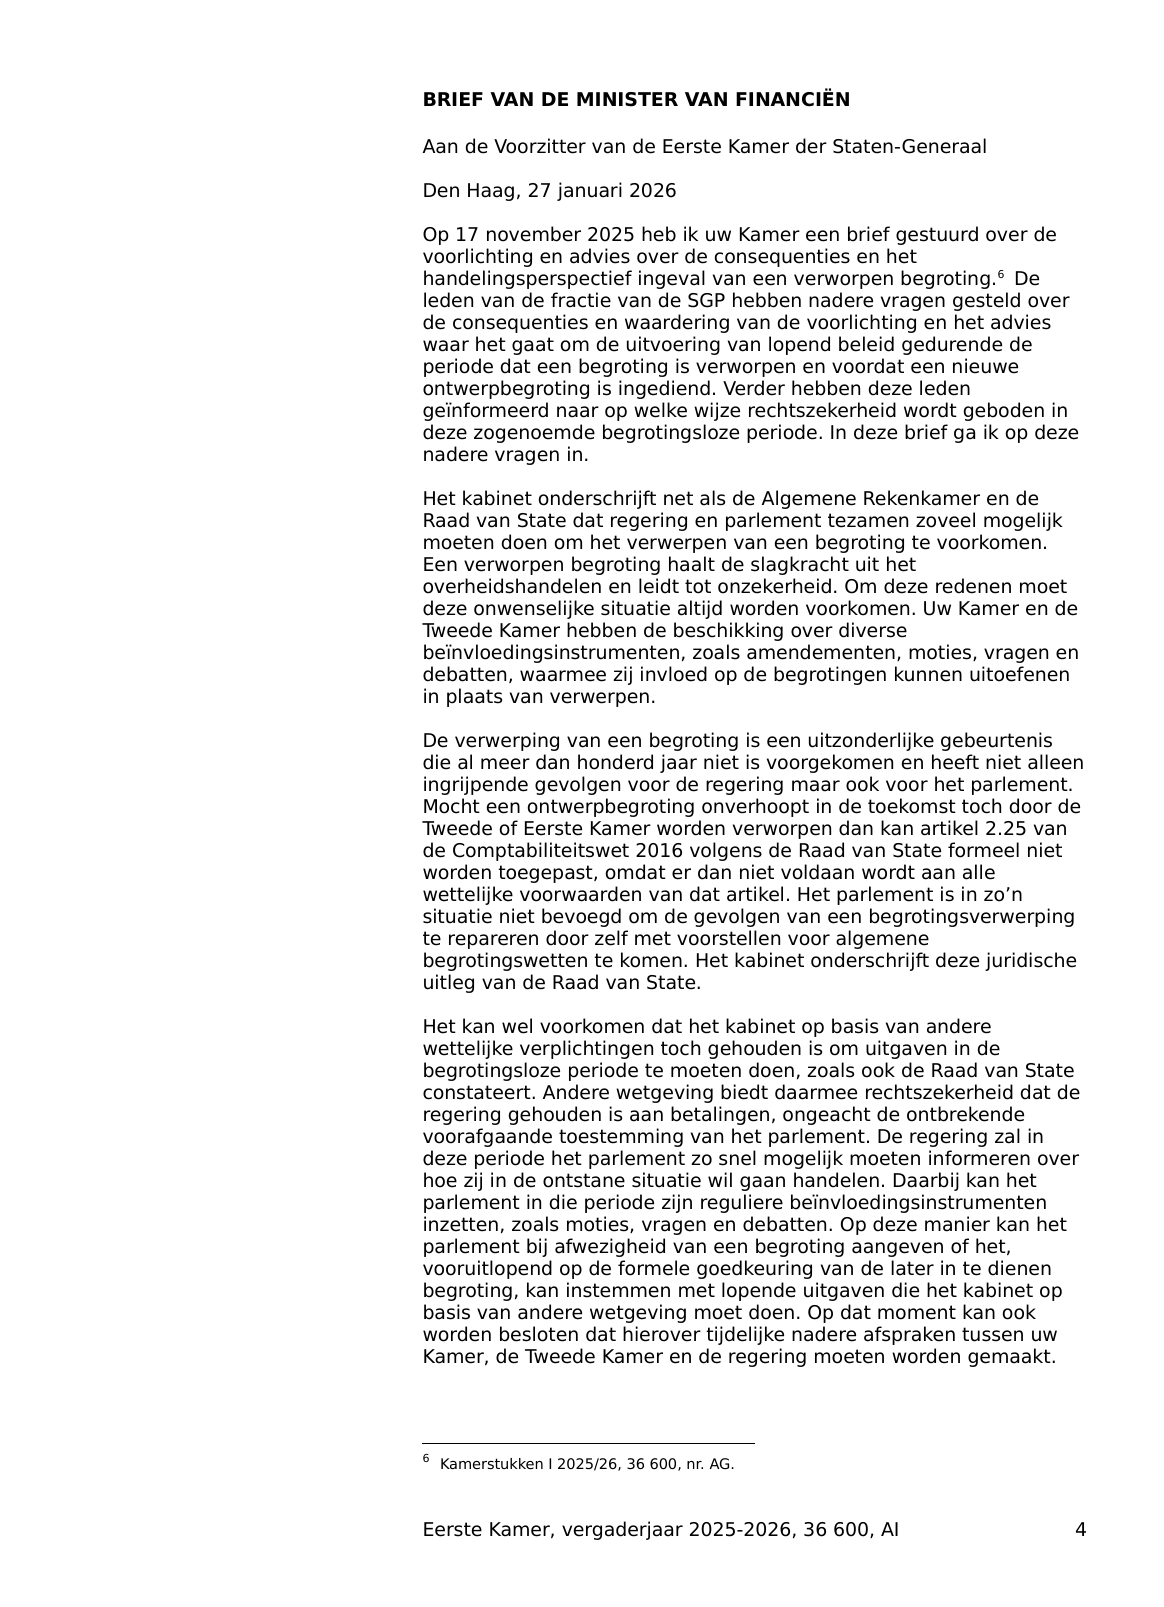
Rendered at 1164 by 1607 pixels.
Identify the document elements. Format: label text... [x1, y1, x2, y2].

text Kamerstukken I 2025/26, 36 600, nr. AG. [422, 1452, 1087, 1474]
text Het kabinet onderschrijft net als de Algemene Rekenkamer en de Raad van State dat regering en parlement tezamen zoveel mogelijk moeten doen om het verwerpen van een begroting te voorkomen. Een verworpen begroting haalt de slagkracht uit het overheidshandelen en leidt tot onzekerheid. Om deze redenen moet deze onwenselijke situatie altijd worden voorkomen. Uw Kamer en de Tweede Kamer hebben de beschikking over diverse beïnvloedingsinstrumenten, zoals amendementen, moties, vragen en debatten, waarmee zij invloed op de begrotingen kunnen uitoefenen in plaats van verwerpen. [422, 488, 1087, 708]
text Het kan wel voorkomen dat het kabinet op basis van andere wettelijke verplichtingen toch gehouden is om uitgaven in de begrotingsloze periode te moeten doen, zoals ook de Raad van State constateert. Andere wetgeving biedt daarmee rechtszekerheid dat de regering gehouden is aan betalingen, ongeacht de ontbrekende voorafgaande toestemming van het parlement. De regering zal in deze periode het parlement zo snel mogelijk moeten informeren over hoe zij in de ontstane situatie wil gaan handelen. Daarbij kan het parlement in die periode zijn reguliere beïnvloedingsinstrumenten inzetten, zoals moties, vragen en debatten. Op deze manier kan het parlement bij afwezigheid van een begroting aangeven of het, vooruitlopend op de formele goedkeuring van de later in te dienen begroting, kan instemmen met lopende uitgaven die het kabinet op basis van andere wetgeving moet doen. Op dat moment kan ook worden besloten dat hierover tijdelijke nadere afspraken tussen uw Kamer, de Tweede Kamer en de regering moeten worden gemaakt. [422, 1016, 1087, 1368]
text Op 17 november 2025 heb ik uw Kamer een brief gestuurd over de voorlichting en advies over de consequenties en het handelingsperspectief ingeval van een verworpen begroting. De leden van de fractie van de SGP hebben nadere vragen gesteld over de consequenties en waardering van de voorlichting en het advies waar het gaat om de uitvoering van lopend beleid gedurende de periode dat een begroting is verworpen en voordat een nieuwe ontwerpbegroting is ingediend. Verder hebben deze leden geïnformeerd naar op welke wijze rechtszekerheid wordt geboden in deze zogenoemde begrotingsloze periode. In deze brief ga ik op deze nadere vragen in. [422, 224, 1087, 466]
text Aan de Voorzitter van de Eerste Kamer der Staten-Generaal [422, 136, 1087, 158]
text Den Haag, 27 januari 2026 [422, 180, 1087, 202]
text De verwerping van een begroting is een uitzonderlijke gebeurtenis die al meer dan honderd jaar niet is voorgekomen en heeft niet alleen ingrijpende gevolgen voor de regering maar ook voor het parlement. Mocht een ontwerpbegroting onverhoopt in de toekomst toch door de Tweede of Eerste Kamer worden verworpen dan kan artikel 2.25 van de Comptabiliteitswet 2016 volgens de Raad van State formeel niet worden toegepast, omdat er dan niet voldaan wordt aan alle wettelijke voorwaarden van dat artikel. Het parlement is in zo’n situatie niet bevoegd om de gevolgen van een begrotingsverwerping te repareren door zelf met voorstellen voor algemene begrotingswetten te komen. Het kabinet onderschrijft deze juridische uitleg van de Raad van State. [422, 730, 1087, 994]
subtitle BRIEF VAN DE MINISTER VAN FINANCIËN [422, 89, 1087, 111]
